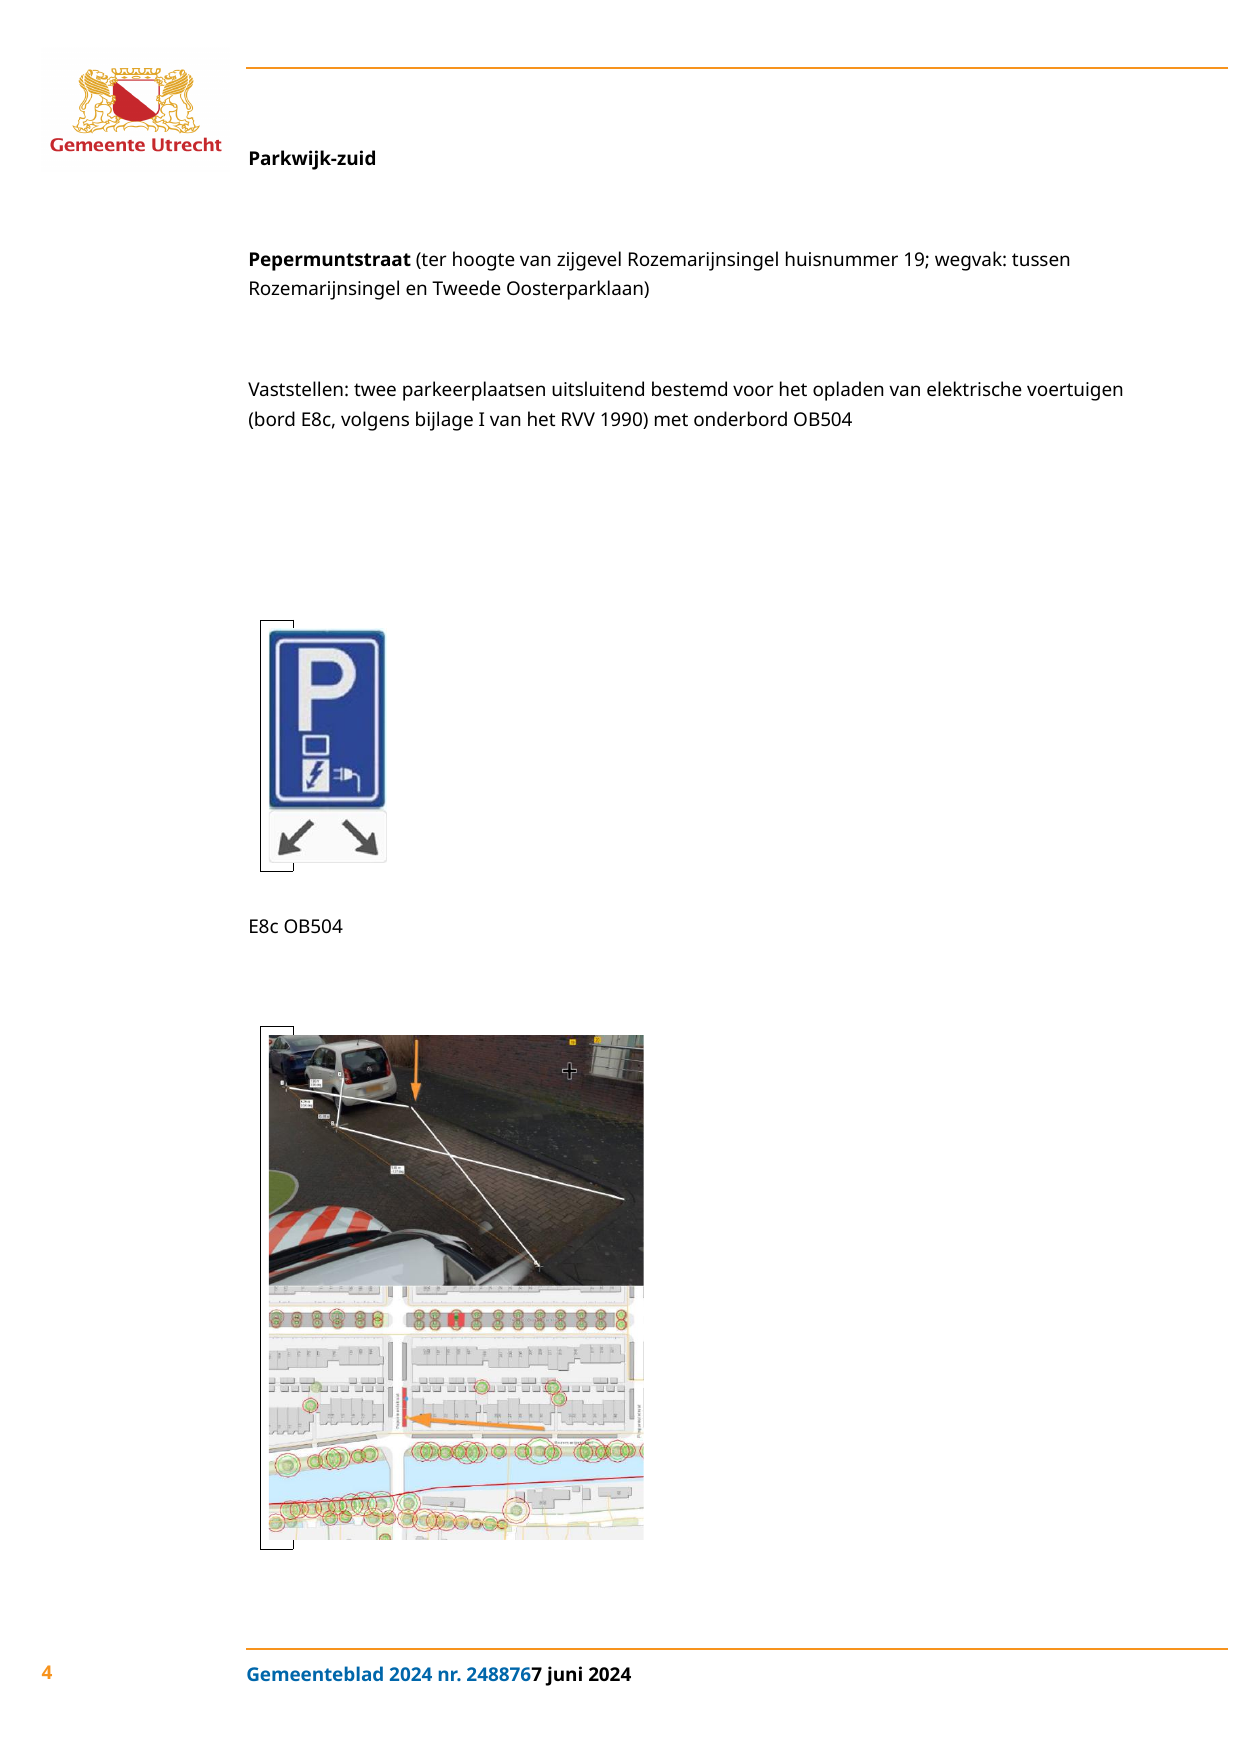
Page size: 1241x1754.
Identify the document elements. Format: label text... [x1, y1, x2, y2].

picture [268, 1035, 644, 1540]
text Parkwijk-zuid [248, 145, 1152, 171]
picture [41, 47, 231, 172]
picture [268, 628, 387, 863]
text Pepermuntstraat (ter hoogte van zijgevel Rozemarijnsingel huisnummer 19; wegvak: tussen Rozemarijnsingel en Tweede Oosterparklaan) [248, 246, 1152, 301]
text Vaststellen: twee parkeerplaatsen uitsluitend bestemd voor het opladen van elektrische voertuigen (bord E8c, volgens bijlage I van het RVV 1990) met onderbord OB504 [248, 376, 1152, 432]
text E8c OB504 [248, 913, 1152, 939]
